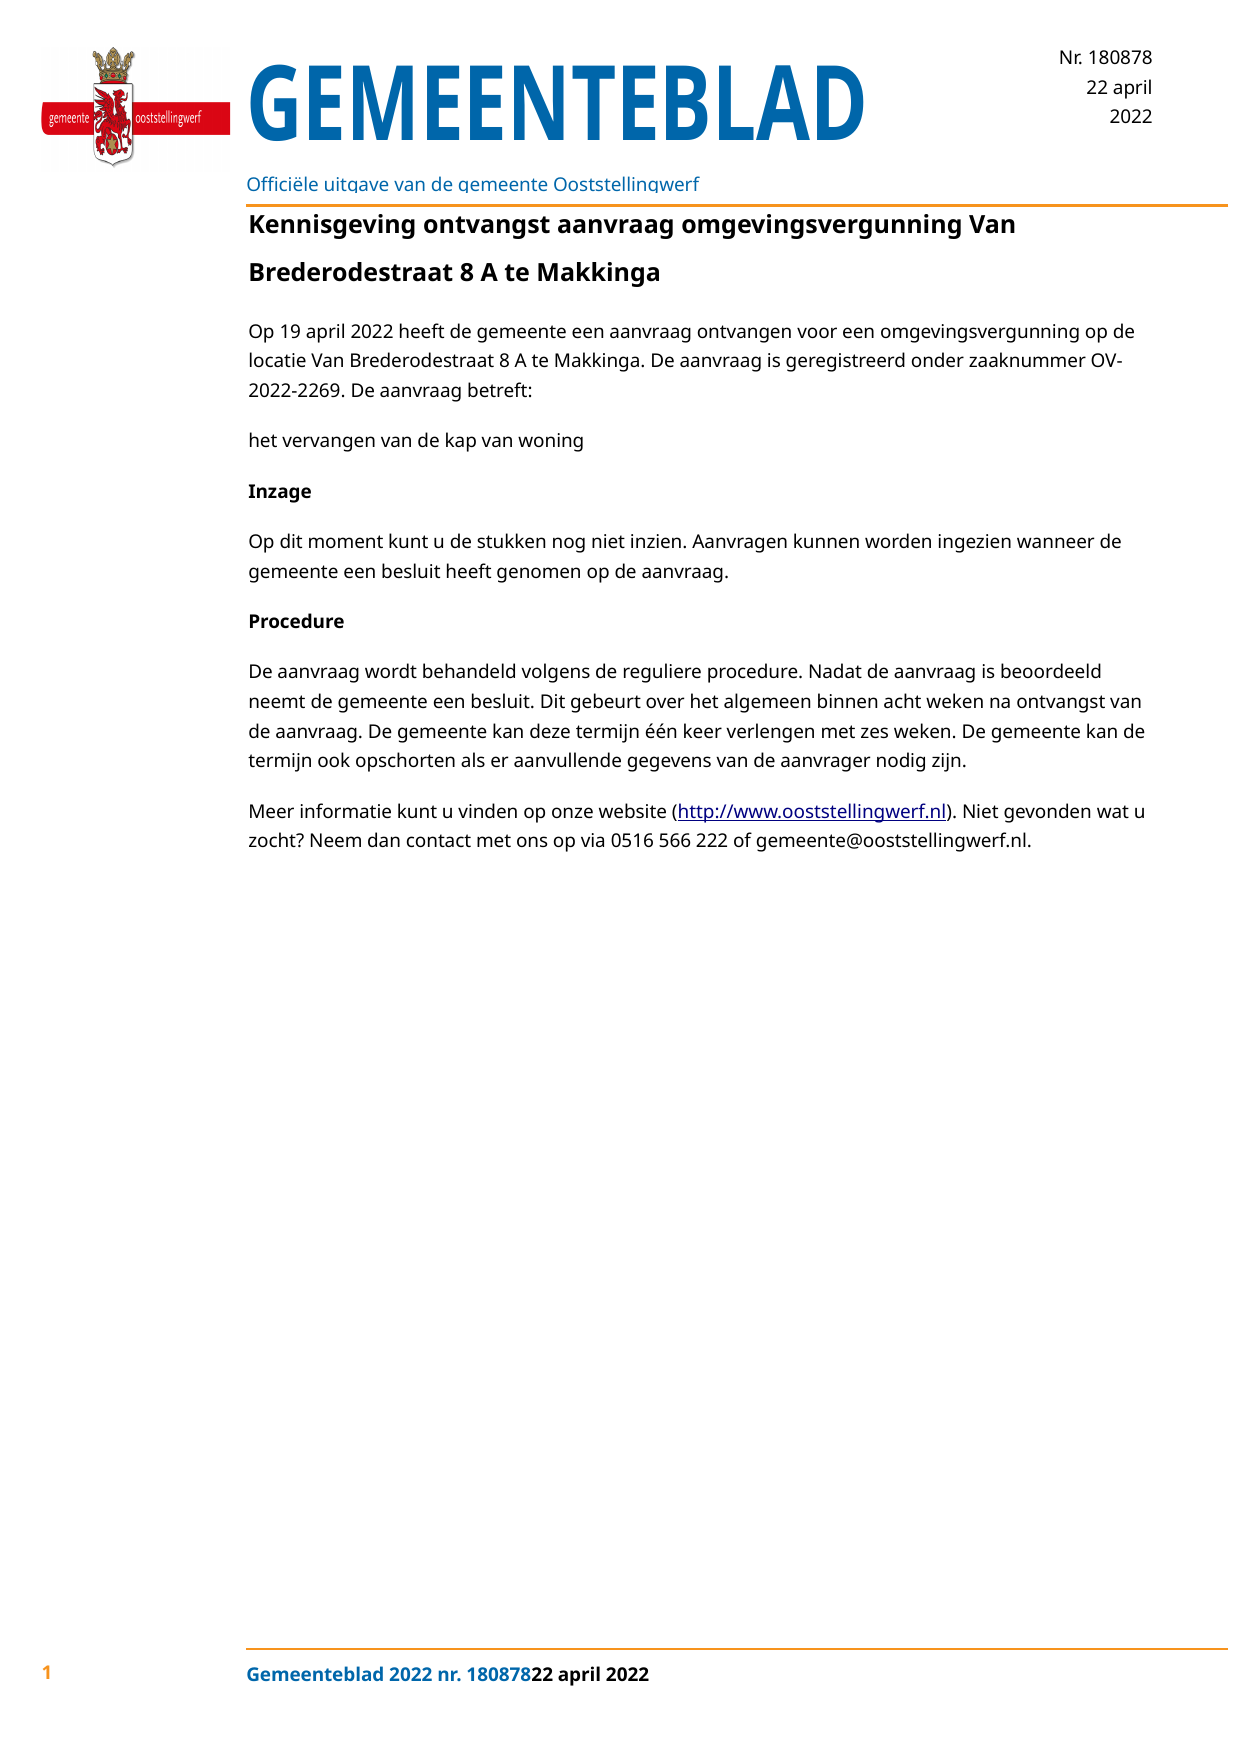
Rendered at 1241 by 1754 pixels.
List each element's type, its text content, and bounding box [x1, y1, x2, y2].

text Op dit moment kunt u de stukken nog niet inzien. Aanvragen kunnen worden ingezien wanneer de gemeente een besluit heeft genomen op de aanvraag. [248, 528, 1152, 584]
text Meer informatie kunt u vinden op onze website (http://www.ooststellingwerf.nl). Niet gevonden wat u zocht? Neem dan contact met ons op via 0516 566 222 of gemeente@ooststellingwerf.nl. [248, 798, 1152, 853]
text Op 19 april 2022 heeft de gemeente een aanvraag ontvangen voor een omgevingsvergunning op de locatie Van Brederodestraat 8 A te Makkinga. De aanvraag is geregistreerd onder zaaknummer OV-2022-2269. De aanvraag betreft: [248, 318, 1152, 403]
text Procedure [248, 608, 1152, 634]
picture [41, 47, 231, 172]
text het vervangen van de kap van woning [248, 427, 1152, 453]
text Inzage [248, 478, 1152, 504]
text De aanvraag wordt behandeld volgens de reguliere procedure. Nadat de aanvraag is beoordeeld neemt de gemeente een besluit. Dit gebeurt over het algemeen binnen acht weken na ontvangst van de aanvraag. De gemeente kan deze termijn één keer verlengen met zes weken. De gemeente kan de termijn ook opschorten als er aanvullende gegevens van de aanvrager nodig zijn. [248, 659, 1152, 773]
text Kennisgeving ontvangst aanvraag omgevingsvergunning Van Brederodestraat 8 A te Makkinga [248, 207, 1152, 288]
